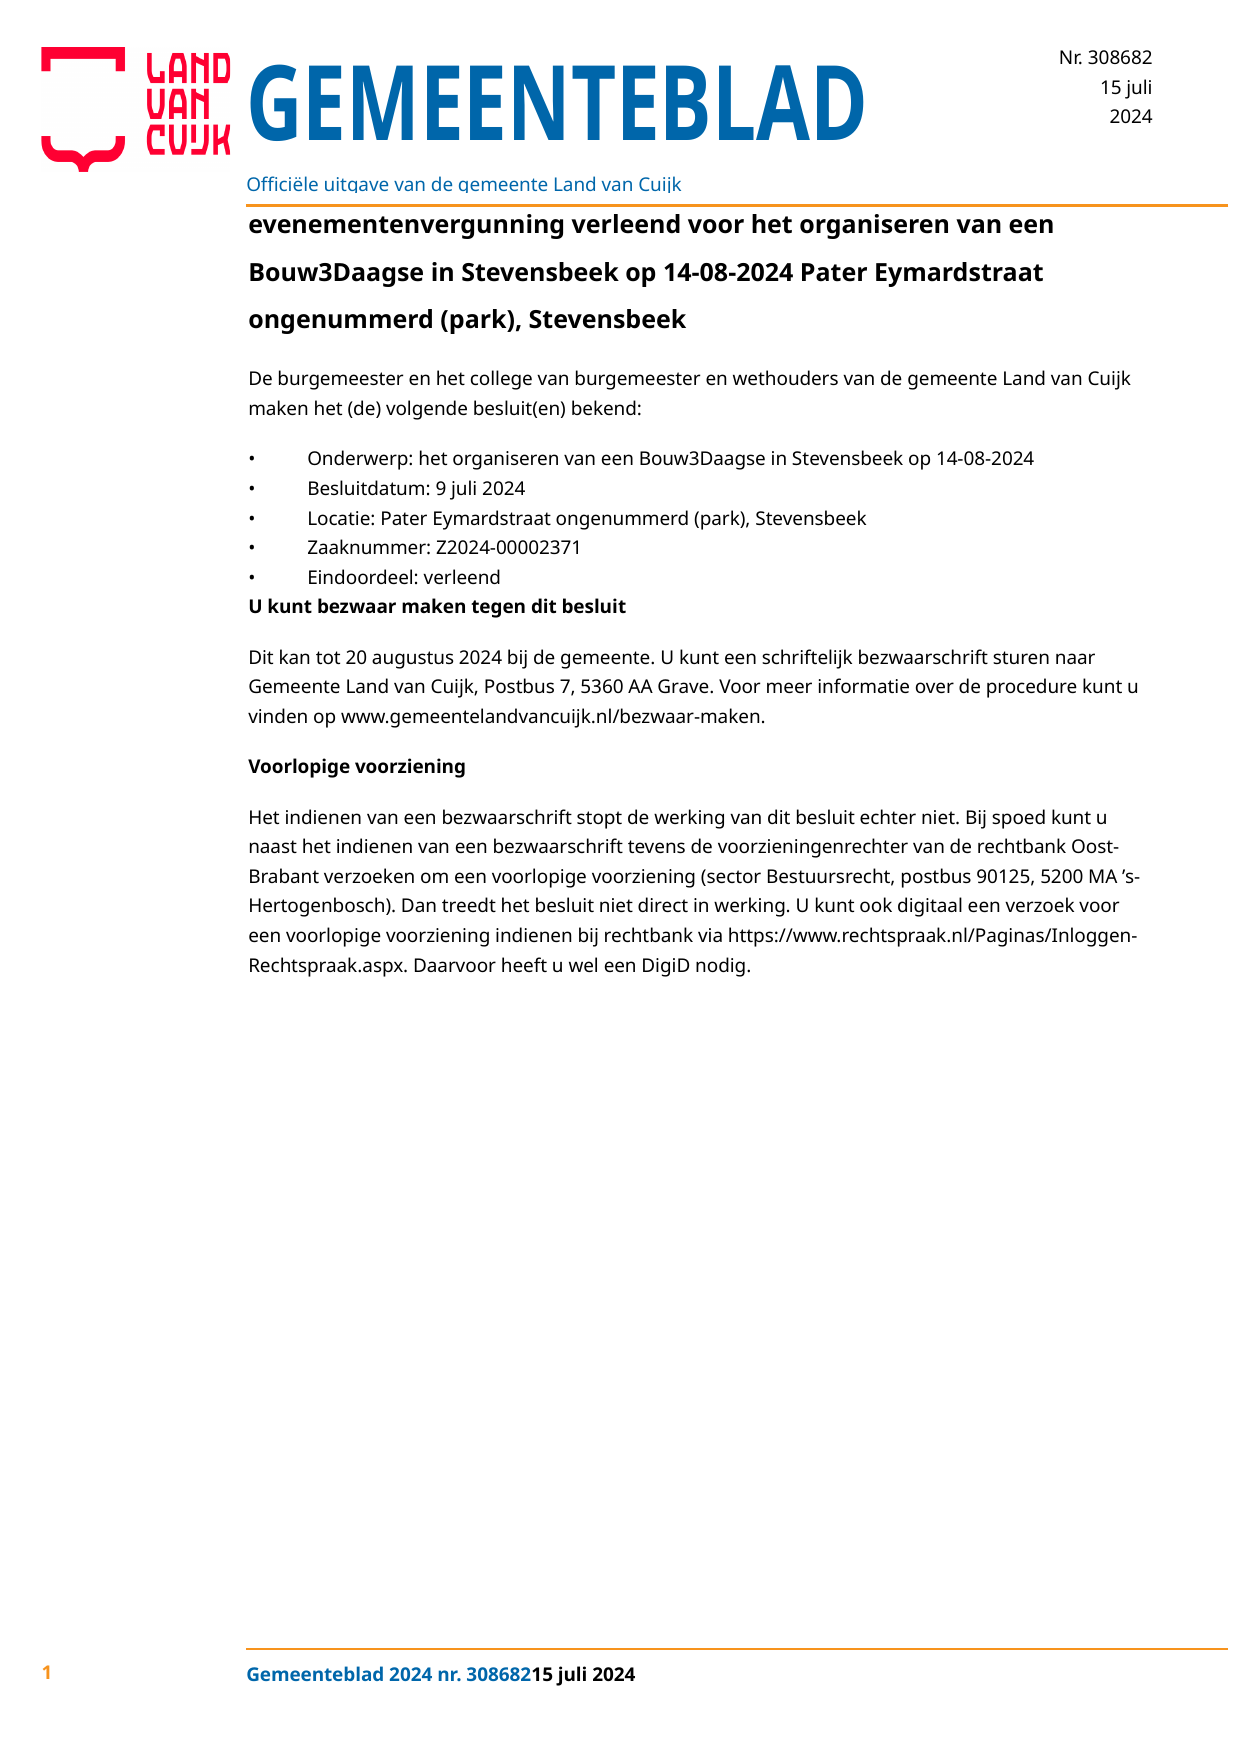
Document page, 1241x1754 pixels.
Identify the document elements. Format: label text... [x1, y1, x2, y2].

list Onderwerp: het organiseren van een Bouw3Daagse in Stevensbeek op 14-08-2024 [248, 446, 1152, 471]
list Besluitdatum: 9 juli 2024 [248, 475, 1152, 501]
text Dit kan tot 20 augustus 2024 bij de gemeente. U kunt een schriftelijk bezwaarschrift sturen naar Gemeente Land van Cuijk, Postbus 7, 5360 AA Grave. Voor meer informatie over de procedure kunt u vinden op www.gemeentelandvancuijk.nl/bezwaar-maken. [248, 644, 1152, 729]
list Zaaknummer: Z2024-00002371 [248, 534, 1152, 560]
list Locatie: Pater Eymardstraat ongenummerd (park), Stevensbeek [248, 505, 1152, 530]
text U kunt bezwaar maken tegen dit besluit [248, 593, 1152, 619]
text Voorlopige voorziening [248, 753, 1152, 779]
text De burgemeester en het college van burgemeester en wethouders van de gemeente Land van Cuijk maken het (de) volgende besluit(en) bekend: [248, 366, 1152, 421]
text evenementenvergunning verleend voor het organiseren van een Bouw3Daagse in Stevensbeek op 14-08-2024 Pater Eymardstraat ongenummerd (park), Stevensbeek [248, 207, 1152, 336]
picture [41, 47, 231, 172]
list Eindoordeel: verleend [248, 564, 1152, 589]
text Het indienen van een bezwaarschrift stopt de werking van dit besluit echter niet. Bij spoed kunt u naast het indienen van een bezwaarschrift tevens de voorzieningenrechter van de rechtbank Oost-Brabant verzoeken om een voorlopige voorziening (sector Bestuursrecht, postbus 90125, 5200 MA ’s-Hertogenbosch). Dan treedt het besluit niet direct in werking. U kunt ook digitaal een verzoek voor een voorlopige voorziening indienen bij rechtbank via https://www.rechtspraak.nl/Paginas/Inloggen-Rechtspraak.aspx. Daarvoor heeft u wel een DigiD nodig. [248, 804, 1152, 977]
